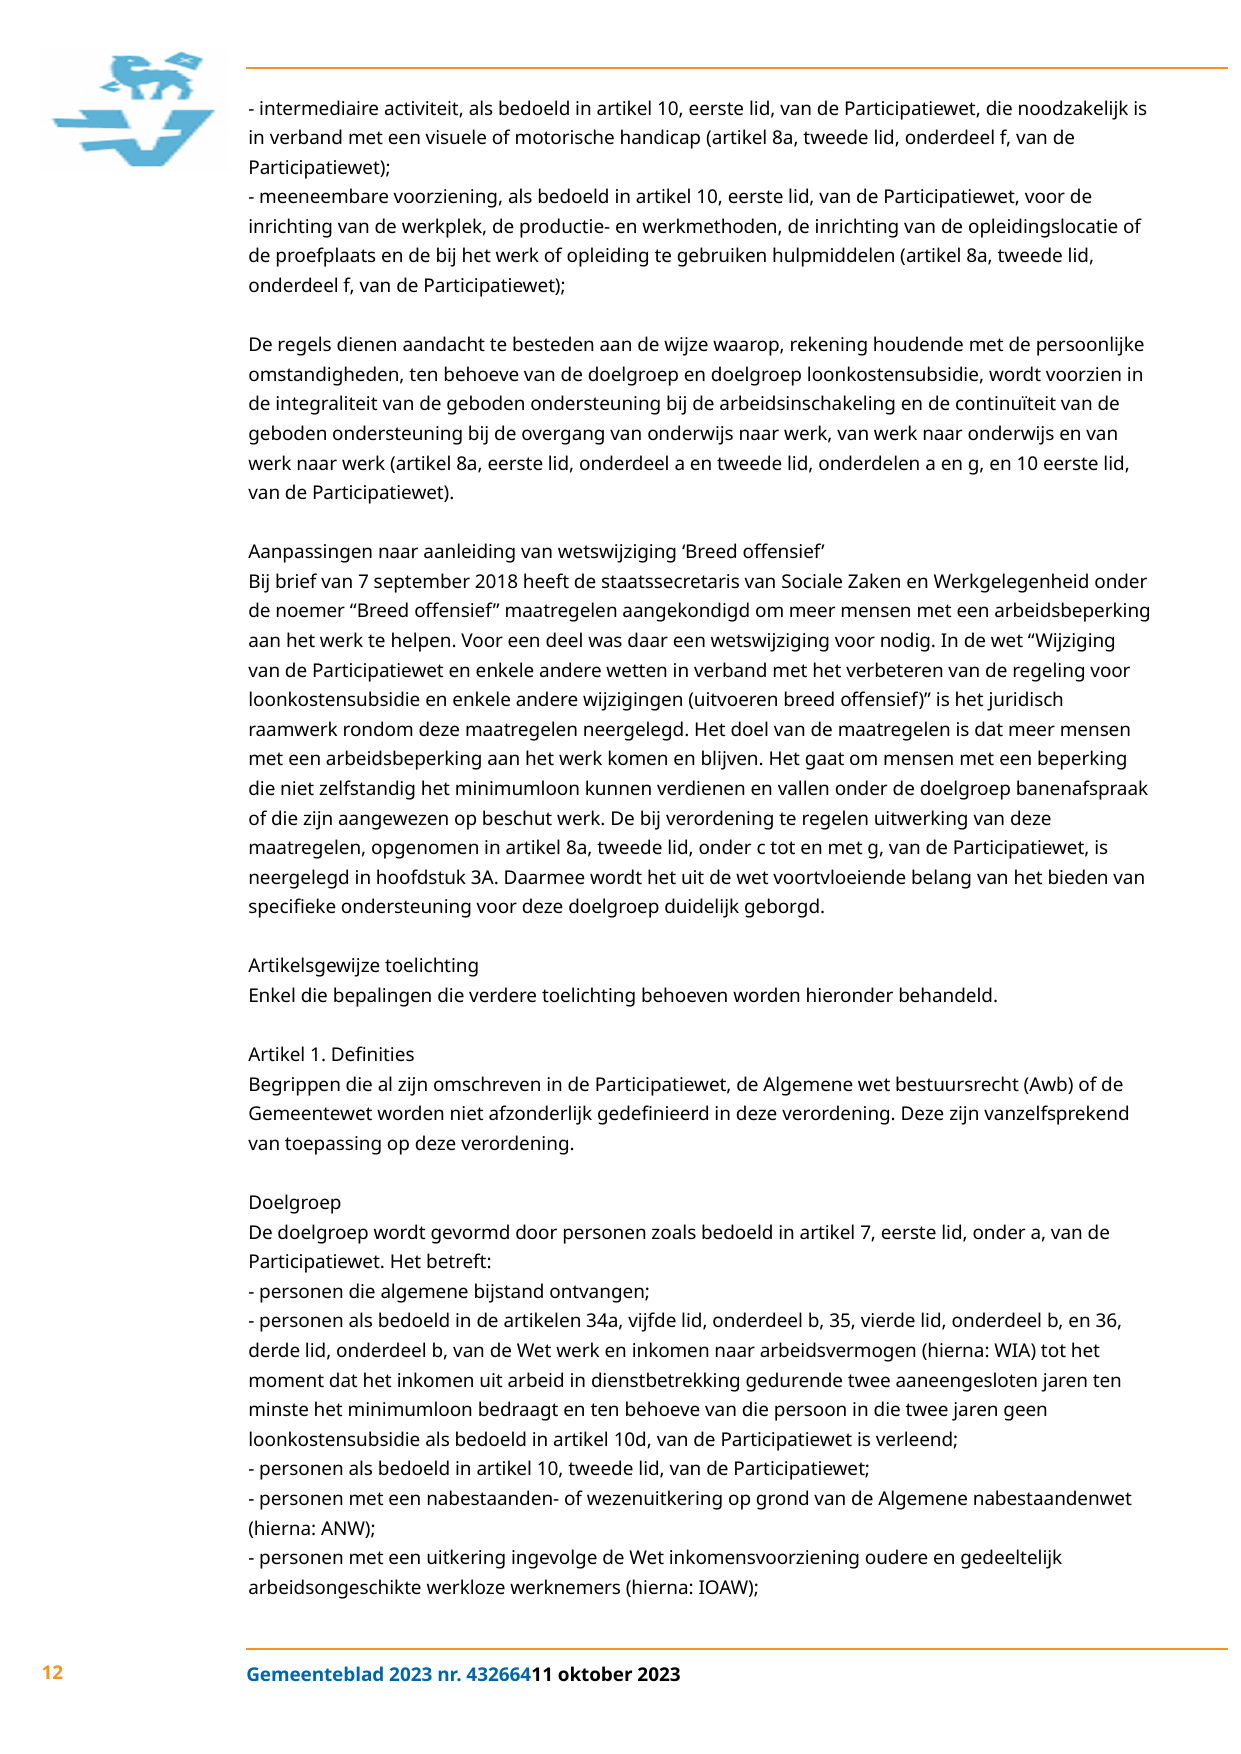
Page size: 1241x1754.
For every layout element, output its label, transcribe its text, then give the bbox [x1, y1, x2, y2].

text Enkel die bepalingen die verdere toelichting behoeven worden hieronder behandeld. [248, 982, 1152, 1008]
text - personen als bedoeld in de artikelen 34a, vijfde lid, onderdeel b, 35, vierde lid, onderdeel b, en 36, derde lid, onderdeel b, van de Wet werk en inkomen naar arbeidsvermogen (hierna: WIA) tot het moment dat het inkomen uit arbeid in dienstbetrekking gedurende twee aaneengesloten jaren ten minste het minimumloon bedraagt en ten behoeve van die persoon in die twee jaren geen loonkostensubsidie als bedoeld in artikel 10d, van de Participatiewet is verleend; [248, 1308, 1152, 1452]
text De regels dienen aandacht te besteden aan de wijze waarop, rekening houdende met de persoonlijke omstandigheden, ten behoeve van de doelgroep en doelgroep loonkostensubsidie, wordt voorzien in de integraliteit van de geboden ondersteuning bij de arbeidsinschakeling en de continuïteit van de geboden ondersteuning bij de overgang van onderwijs naar werk, van werk naar onderwijs en van werk naar werk (artikel 8a, eerste lid, onderdeel a en tweede lid, onderdelen a en g, en 10 eerste lid, van de Participatiewet). [248, 331, 1152, 505]
picture [41, 47, 231, 172]
text De doelgroep wordt gevormd door personen zoals bedoeld in artikel 7, eerste lid, onder a, van de Participatiewet. Het betreft: [248, 1219, 1152, 1274]
text - personen met een nabestaanden- of wezenuitkering op grond van de Algemene nabestaandenwet (hierna: ANW); [248, 1485, 1152, 1541]
text - personen met een uitkering ingevolge de Wet inkomensvoorziening oudere en gedeeltelijk arbeidsongeschikte werkloze werknemers (hierna: IOAW); [248, 1544, 1152, 1600]
text - personen als bedoeld in artikel 10, tweede lid, van de Participatiewet; [248, 1456, 1152, 1481]
text Begrippen die al zijn omschreven in de Participatiewet, de Algemene wet bestuursrecht (Awb) of de Gemeentewet worden niet afzonderlijk gedefinieerd in deze verordening. Deze zijn vanzelfsprekend van toepassing op deze verordening. [248, 1071, 1152, 1156]
text Artikel 1. Definities [248, 1041, 1152, 1067]
text Artikelsgewijze toelichting [248, 953, 1152, 978]
text - meeneembare voorziening, als bedoeld in artikel 10, eerste lid, van de Participatiewet, voor de inrichting van de werkplek, de productie- en werkmethoden, de inrichting van de opleidingslocatie of de proefplaats en de bij het werk of opleiding te gebruiken hulpmiddelen (artikel 8a, tweede lid, onderdeel f, van de Participatiewet); [248, 183, 1152, 298]
text Bij brief van 7 september 2018 heeft de staatssecretaris van Sociale Zaken en Werkgelegenheid onder de noemer “Breed offensief” maatregelen aangekondigd om meer mensen met een arbeidsbeperking aan het werk te helpen. Voor een deel was daar een wetswijziging voor nodig. In de wet “Wijziging van de Participatiewet en enkele andere wetten in verband met het verbeteren van de regeling voor loonkostensubsidie en enkele andere wijzigingen (uitvoeren breed offensief)” is het juridisch raamwerk rondom deze maatregelen neergelegd. Het doel van de maatregelen is dat meer mensen met een arbeidsbeperking aan het werk komen en blijven. Het gaat om mensen met een beperking die niet zelfstandig het minimumloon kunnen verdienen en vallen onder de doelgroep banenafspraak of die zijn aangewezen op beschut werk. De bij verordening te regelen uitwerking van deze maatregelen, opgenomen in artikel 8a, tweede lid, onder c tot en met g, van de Participatiewet, is neergelegd in hoofdstuk 3A. Daarmee wordt het uit de wet voortvloeiende belang van het bieden van specifieke ondersteuning voor deze doelgroep duidelijk geborgd. [248, 568, 1152, 919]
text Aanpassingen naar aanleiding van wetswijziging ‘Breed offensief’ [248, 538, 1152, 564]
text - personen die algemene bijstand ontvangen; [248, 1278, 1152, 1304]
text Doelgroep [248, 1189, 1152, 1215]
text - intermediaire activiteit, als bedoeld in artikel 10, eerste lid, van de Participatiewet, die noodzakelijk is in verband met een visuele of motorische handicap (artikel 8a, tweede lid, onderdeel f, van de Participatiewet); [248, 95, 1152, 180]
